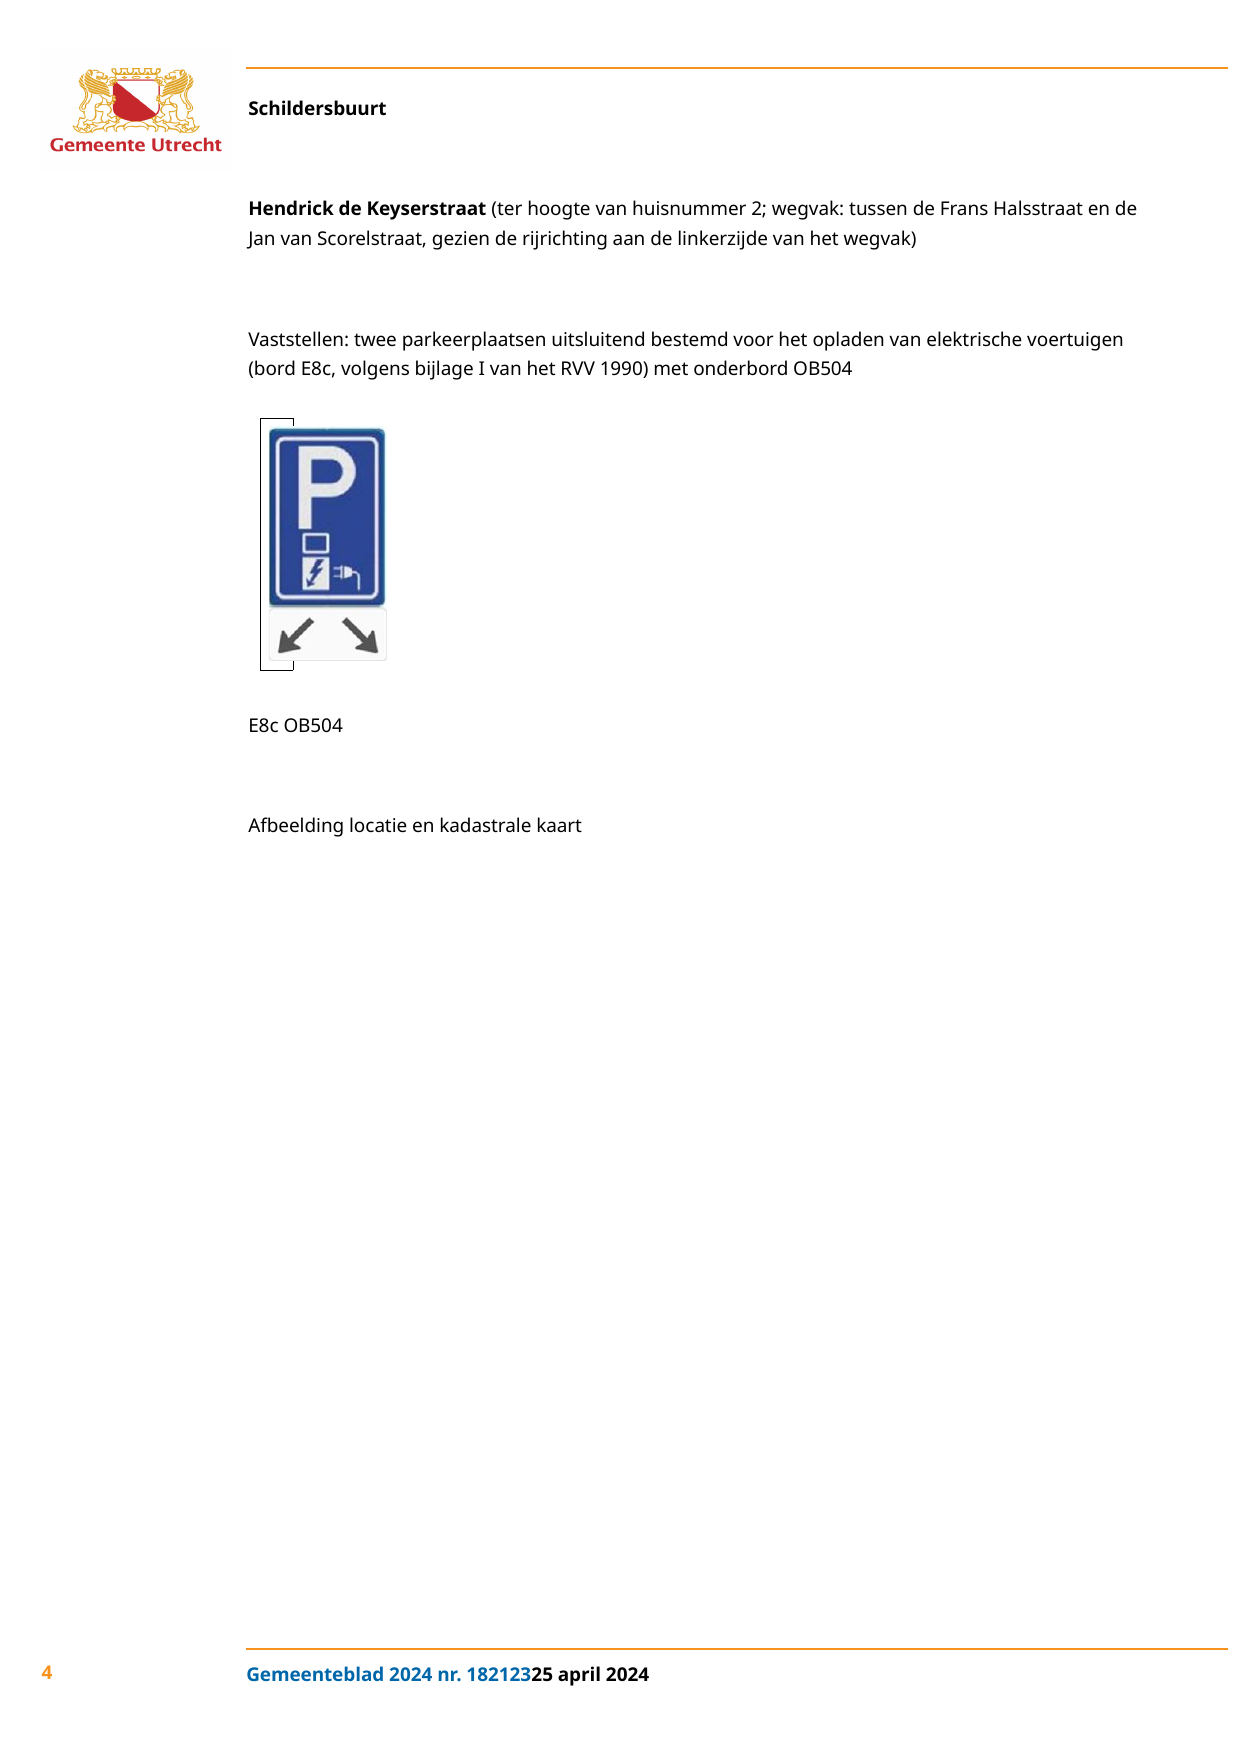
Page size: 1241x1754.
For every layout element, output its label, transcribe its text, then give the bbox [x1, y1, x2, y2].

text E8c OB504 [248, 712, 1152, 738]
text Afbeelding locatie en kadastrale kaart [248, 813, 1152, 838]
picture [268, 426, 387, 661]
text Vaststellen: twee parkeerplaatsen uitsluitend bestemd voor het opladen van elektrische voertuigen (bord E8c, volgens bijlage I van het RVV 1990) met onderbord OB504 [248, 326, 1152, 381]
picture [41, 47, 231, 172]
text Hendrick de Keyserstraat (ter hoogte van huisnummer 2; wegvak: tussen de Frans Halsstraat en de Jan van Scorelstraat, gezien de rijrichting aan de linkerzijde van het wegvak) [248, 196, 1152, 251]
text Schildersbuurt [248, 95, 1152, 121]
